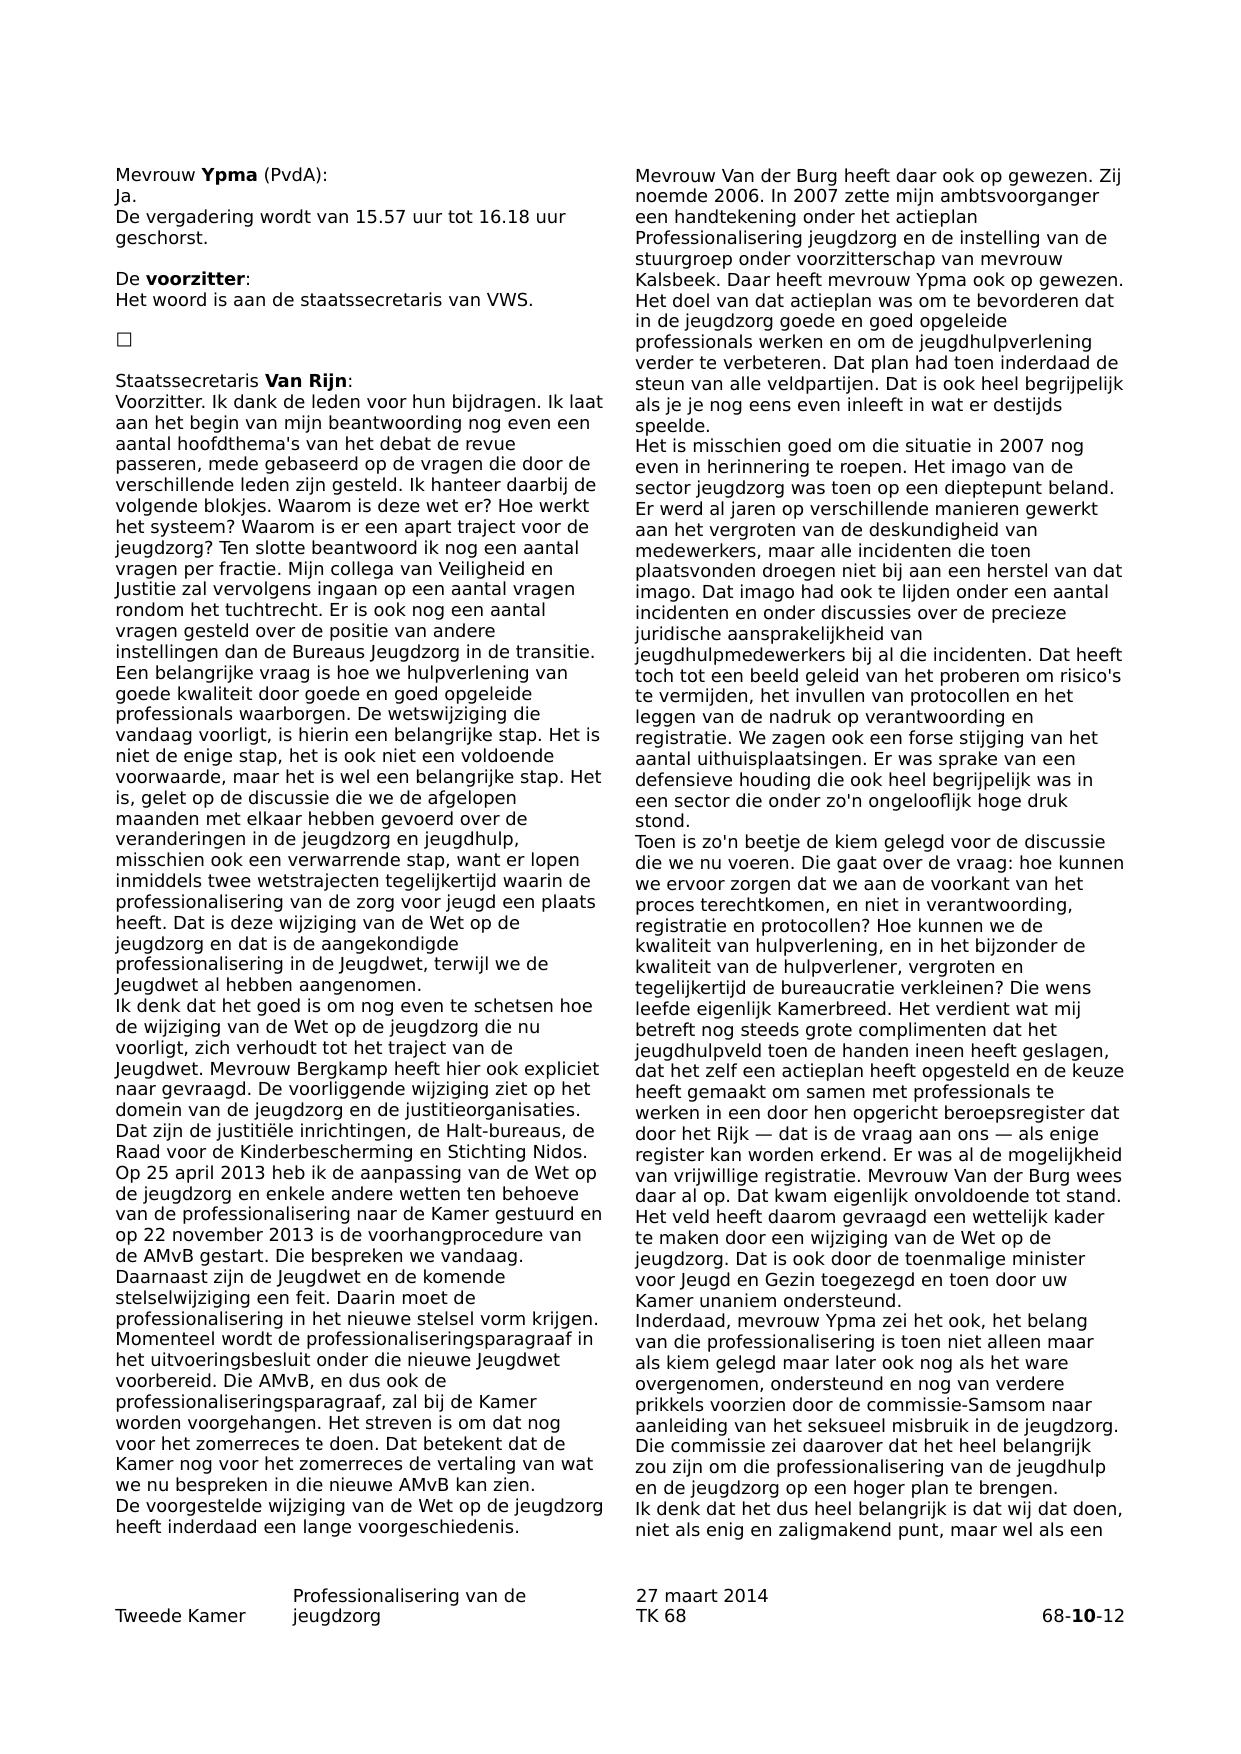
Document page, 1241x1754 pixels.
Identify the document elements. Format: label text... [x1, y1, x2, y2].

text De vergadering wordt van 15.57 uur tot 16.18 uur geschorst. [115, 207, 605, 248]
text Voorzitter. Ik dank de leden voor hun bijdragen. Ik laat aan het begin van mijn beantwoording nog even een aantal hoofdthema's van het debat de revue passeren, mede gebaseerd op de vragen die door de verschillende leden zijn gesteld. Ik hanteer daarbij de volgende blokjes. Waarom is deze wet er? Hoe werkt het systeem? Waarom is er een apart traject voor de jeugdzorg? Ten slotte beantwoord ik nog een aantal vragen per fractie. Mijn collega van Veiligheid en Justitie zal vervolgens ingaan op een aantal vragen rondom het tuchtrecht. Er is ook nog een aantal vragen gesteld over de positie van andere instellingen dan de Bureaus Jeugdzorg in de transitie. [115, 392, 605, 662]
text Mevrouw Ypma (PvdA): [115, 165, 605, 186]
text Ja. [115, 186, 605, 207]
text Staatssecretaris Van Rijn: [115, 371, 605, 392]
text Het woord is aan de staatssecretaris van VWS. [115, 289, 605, 310]
text Inderdaad, mevrouw Ypma zei het ook, het belang van die professionalisering is toen niet alleen maar als kiem gelegd maar later ook nog als het ware overgenomen, ondersteund en nog van verdere prikkels voorzien door de commissie-Samsom naar aanleiding van het seksueel misbruik in de jeugdzorg. Die commissie zei daarover dat het heel belangrijk zou zijn om die professionalisering van de jeugdhulp en de jeugdzorg op een hoger plan te brengen. [635, 1311, 1125, 1499]
text Mevrouw Van der Burg heeft daar ook op gewezen. Zij noemde 2006. In 2007 zette mijn ambtsvoorganger een handtekening onder het actieplan Professionalisering jeugdzorg en de instelling van de stuurgroep onder voorzitterschap van mevrouw Kalsbeek. Daar heeft mevrouw Ypma ook op gewezen. Het doel van dat actieplan was om te bevorderen dat in de jeugdzorg goede en goed opgeleide professionals werken en om de jeugdhulpverlening verder te verbeteren. Dat plan had toen inderdaad de steun van alle veldpartijen. Dat is ook heel begrijpelijk als je je nog eens even inleeft in wat er destijds speelde. [635, 165, 1125, 436]
text De voorzitter: [115, 268, 605, 289]
text Toen is zo'n beetje de kiem gelegd voor de discussie die we nu voeren. Die gaat over de vraag: hoe kunnen we ervoor zorgen dat we aan de voorkant van het proces terechtkomen, en niet in verantwoording, registratie en protocollen? Hoe kunnen we de kwaliteit van hulpverlening, en in het bijzonder de kwaliteit van de hulpverlener, vergroten en tegelijkertijd de bureaucratie verkleinen? Die wens leefde eigenlijk Kamerbreed. Het verdient wat mij betreft nog steeds grote complimenten dat het jeugdhulpveld toen de handen ineen heeft geslagen, dat het zelf een actieplan heeft opgesteld en de keuze heeft gemaakt om samen met professionals te werken in een door hen opgericht beroepsregister dat door het Rijk — dat is de vraag aan ons — als enige register kan worden erkend. Er was al de mogelijkheid van vrijwillige registratie. Mevrouw Van der Burg wees daar al op. Dat kwam eigenlijk onvoldoende tot stand. Het veld heeft daarom gevraagd een wettelijk kader te maken door een wijziging van de Wet op de jeugdzorg. Dat is ook door de toenmalige minister voor Jeugd en Gezin toegezegd en toen door uw Kamer unaniem ondersteund. [635, 832, 1125, 1311]
text ⬜ [115, 330, 605, 351]
text Daarnaast zijn de Jeugdwet en de komende stelselwijziging een feit. Daarin moet de professionalisering in het nieuwe stelsel vorm krijgen. Momenteel wordt de professionaliseringsparagraaf in het uitvoeringsbesluit onder die nieuwe Jeugdwet voorbereid. Die AMvB, en dus ook de professionaliseringsparagraaf, zal bij de Kamer worden voorgehangen. Het streven is om dat nog voor het zomerreces te doen. Dat betekent dat de Kamer nog voor het zomerreces de vertaling van wat we nu bespreken in die nieuwe AMvB kan zien. [115, 1267, 605, 1496]
text Een belangrijke vraag is hoe we hulpverlening van goede kwaliteit door goede en goed opgeleide professionals waarborgen. De wetswijziging die vandaag voorligt, is hierin een belangrijke stap. Het is niet de enige stap, het is ook niet een voldoende voorwaarde, maar het is wel een belangrijke stap. Het is, gelet op de discussie die we de afgelopen maanden met elkaar hebben gevoerd over de veranderingen in de jeugdzorg en jeugdhulp, misschien ook een verwarrende stap, want er lopen inmiddels twee wetstrajecten tegelijkertijd waarin de professionalisering van de zorg voor jeugd een plaats heeft. Dat is deze wijziging van de Wet op de jeugdzorg en dat is de aangekondigde professionalisering in de Jeugdwet, terwijl we de Jeugdwet al hebben aangenomen. [115, 662, 605, 996]
text Ik denk dat het goed is om nog even te schetsen hoe de wijziging van de Wet op de jeugdzorg die nu voorligt, zich verhoudt tot het traject van de Jeugdwet. Mevrouw Bergkamp heeft hier ook expliciet naar gevraagd. De voorliggende wijziging ziet op het domein van de jeugdzorg en de justitieorganisaties. Dat zijn de justitiële inrichtingen, de Halt-bureaus, de Raad voor de Kinderbescherming en Stichting Nidos. Op 25 april 2013 heb ik de aanpassing van de Wet op de jeugdzorg en enkele andere wetten ten behoeve van de professionalisering naar de Kamer gestuurd en op 22 november 2013 is de voorhangprocedure van de AMvB gestart. Die bespreken we vandaag. [115, 996, 605, 1267]
text Het is misschien goed om die situatie in 2007 nog even in herinnering te roepen. Het imago van de sector jeugdzorg was toen op een dieptepunt beland. Er werd al jaren op verschillende manieren gewerkt aan het vergroten van de deskundigheid van medewerkers, maar alle incidenten die toen plaatsvonden droegen niet bij aan een herstel van dat imago. Dat imago had ook te lijden onder een aantal incidenten en onder discussies over de precieze juridische aansprakelijkheid van jeugdhulpmedewerkers bij al die incidenten. Dat heeft toch tot een beeld geleid van het proberen om risico's te vermijden, het invullen van protocollen en het leggen van de nadruk op verantwoording en registratie. We zagen ook een forse stijging van het aantal uithuisplaatsingen. Er was sprake van een defensieve houding die ook heel begrijpelijk was in een sector die onder zo'n ongelooflijk hoge druk stond. [635, 436, 1125, 832]
text Ik denk dat het dus heel belangrijk is dat wij dat doen, niet als enig en zaligmakend punt, maar wel als een [635, 1499, 1125, 1540]
text De voorgestelde wijziging van de Wet op de jeugdzorg heeft inderdaad een lange voorgeschiedenis. [115, 1496, 605, 1537]
